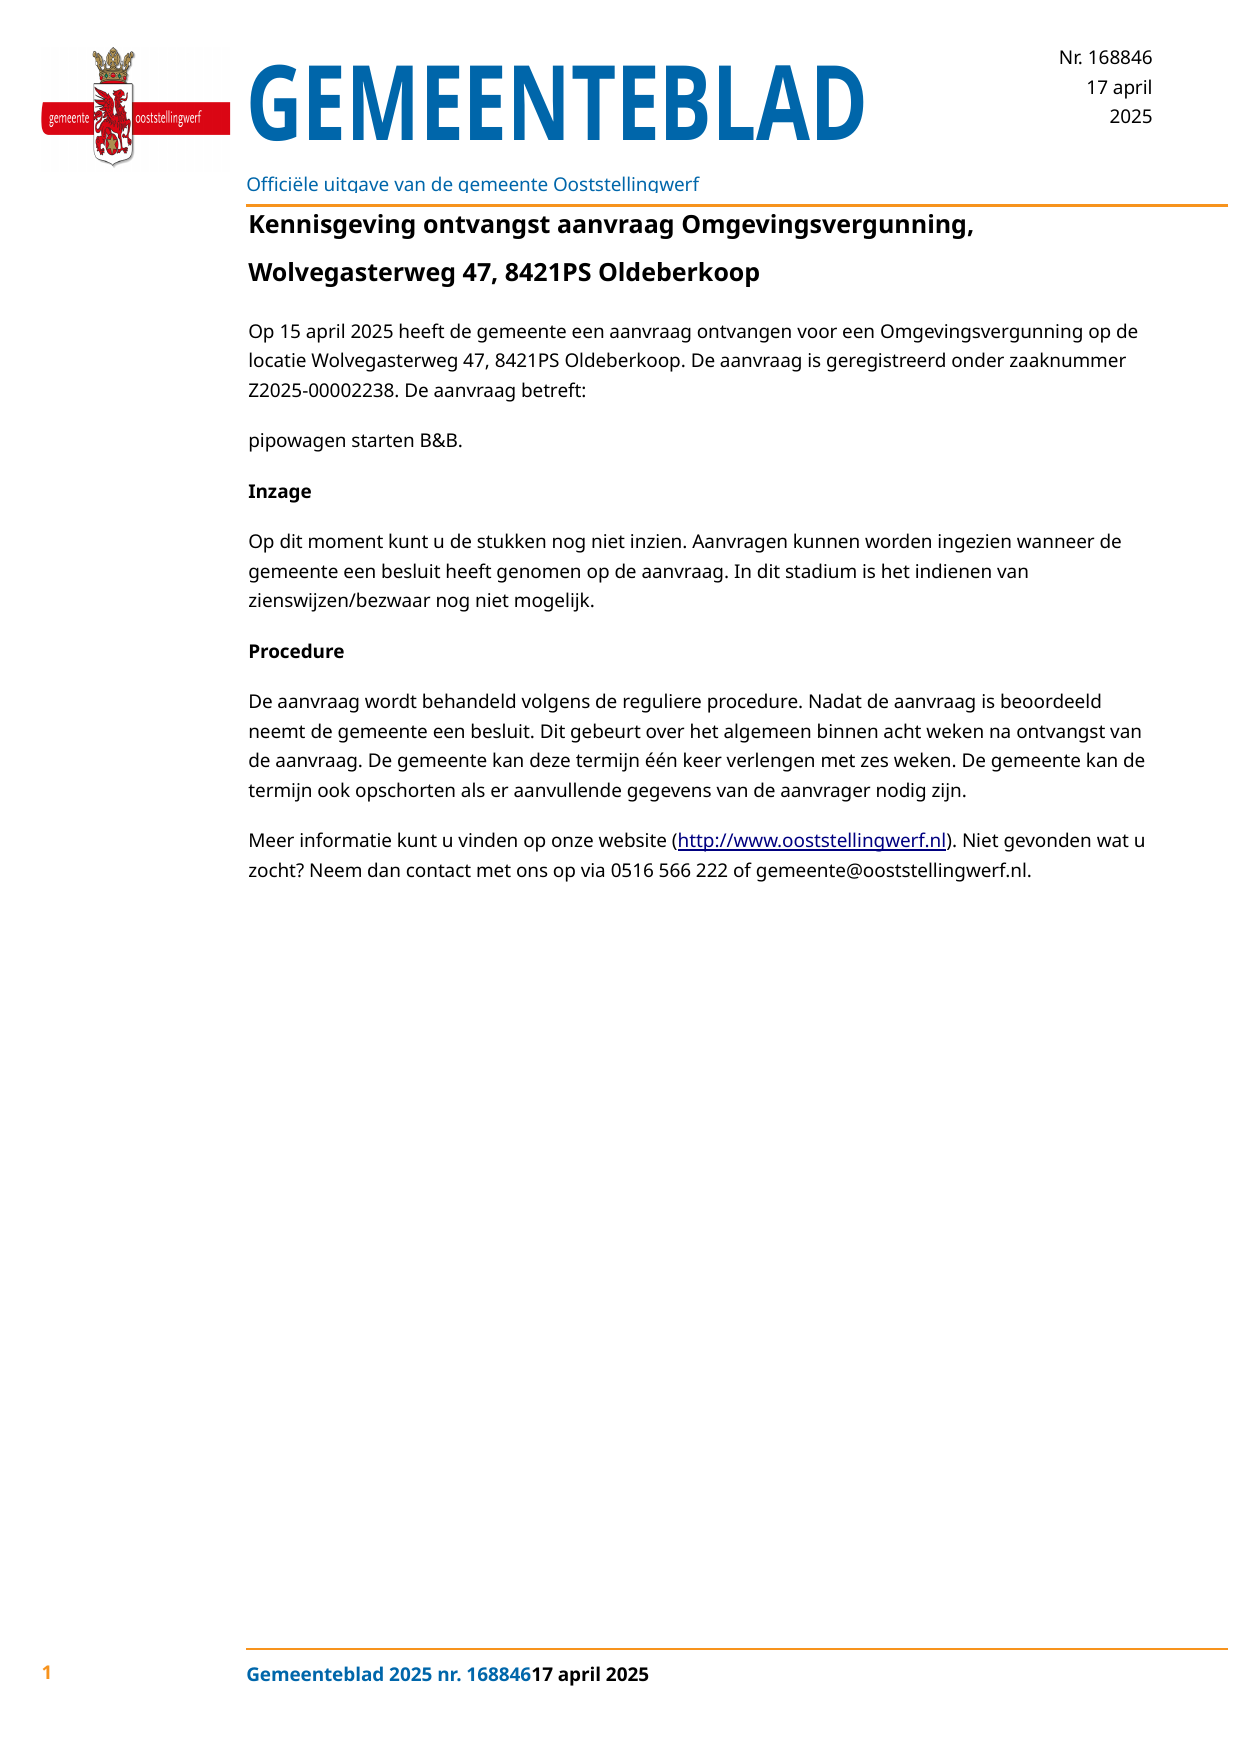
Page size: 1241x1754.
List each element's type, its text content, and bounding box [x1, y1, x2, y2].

text De aanvraag wordt behandeld volgens de reguliere procedure. Nadat de aanvraag is beoordeeld neemt de gemeente een besluit. Dit gebeurt over het algemeen binnen acht weken na ontvangst van de aanvraag. De gemeente kan deze termijn één keer verlengen met zes weken. De gemeente kan de termijn ook opschorten als er aanvullende gegevens van de aanvrager nodig zijn. [248, 688, 1152, 803]
text Inzage [248, 478, 1152, 504]
text Meer informatie kunt u vinden op onze website (http://www.ooststellingwerf.nl). Niet gevonden wat u zocht? Neem dan contact met ons op via 0516 566 222 of gemeente@ooststellingwerf.nl. [248, 827, 1152, 883]
picture [41, 47, 231, 172]
text pipowagen starten B&B. [248, 427, 1152, 453]
text Op dit moment kunt u de stukken nog niet inzien. Aanvragen kunnen worden ingezien wanneer de gemeente een besluit heeft genomen op de aanvraag. In dit stadium is het indienen van zienswijzen/bezwaar nog niet mogelijk. [248, 528, 1152, 613]
text Kennisgeving ontvangst aanvraag Omgevingsvergunning, Wolvegasterweg 47, 8421PS Oldeberkoop [248, 207, 1152, 288]
text Procedure [248, 638, 1152, 664]
text Op 15 april 2025 heeft de gemeente een aanvraag ontvangen voor een Omgevingsvergunning op de locatie Wolvegasterweg 47, 8421PS Oldeberkoop. De aanvraag is geregistreerd onder zaaknummer Z2025-00002238. De aanvraag betreft: [248, 318, 1152, 403]
